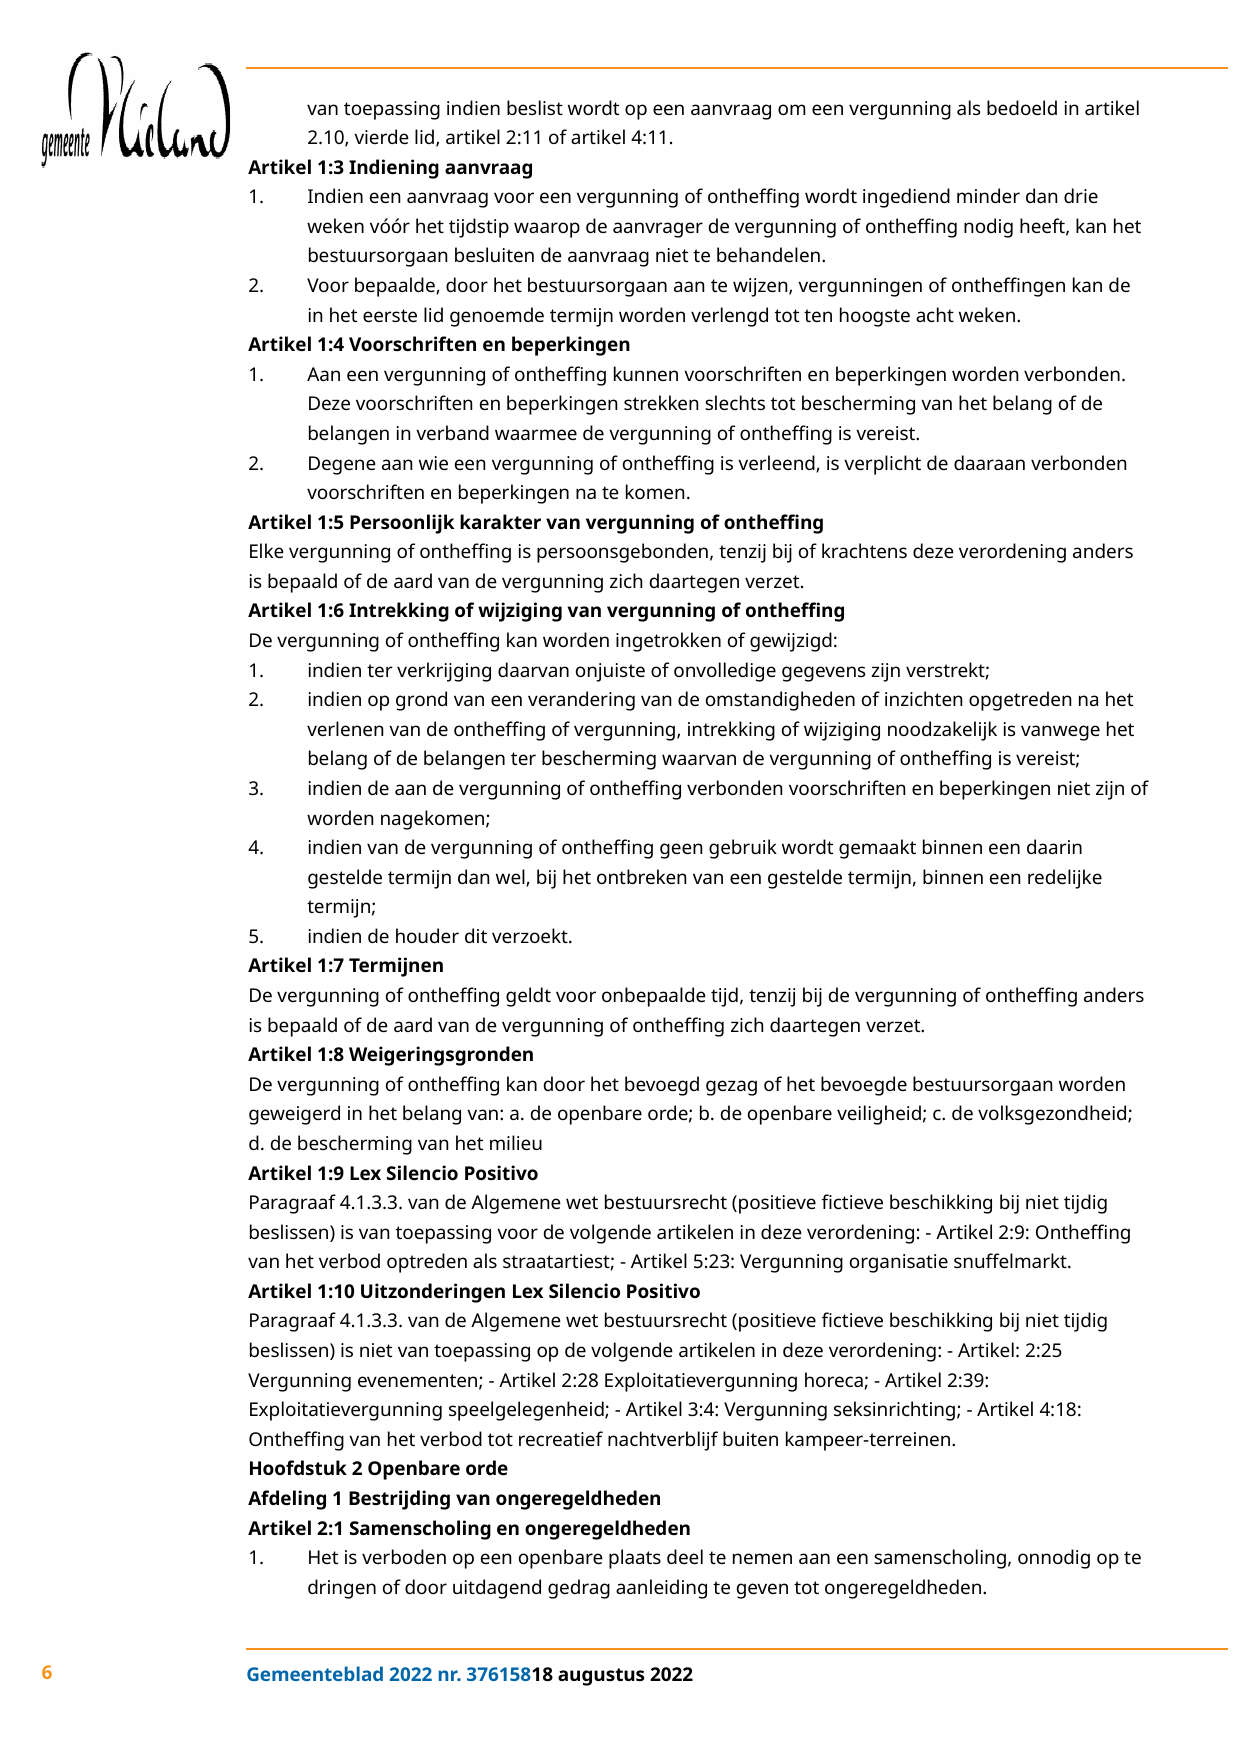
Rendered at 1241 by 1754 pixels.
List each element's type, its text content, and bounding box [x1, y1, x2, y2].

text Artikel 1:5 Persoonlijk karakter van vergunning of ontheffing [248, 509, 1152, 535]
text Artikel 1:3 Indiening aanvraag [248, 154, 1152, 180]
text De vergunning of ontheffing kan door het bevoegd gezag of het bevoegde bestuursorgaan worden geweigerd in het belang van: a. de openbare orde; b. de openbare veiligheid; c. de volksgezondheid; d. de bescherming van het milieu [248, 1071, 1152, 1156]
text De vergunning of ontheffing geldt voor onbepaalde tijd, tenzij bij de vergunning of ontheffing anders is bepaald of de aard van de vergunning of ontheffing zich daartegen verzet. [248, 982, 1152, 1038]
list Het is verboden op een openbare plaats deel te nemen aan een samenscholing, onnodig op te dringen of door uitdagend gedrag aanleiding te geven tot ongeregeldheden. [248, 1544, 1152, 1600]
list indien op grond van een verandering van de omstandigheden of inzichten opgetreden na het verlenen van de ontheffing of vergunning, intrekking of wijziging noodzakelijk is vanwege het belang of de belangen ter bescherming waarvan de vergunning of ontheffing is vereist; [248, 686, 1152, 771]
text Paragraaf 4.1.3.3. van de Algemene wet bestuursrecht (positieve fictieve beschikking bij niet tijdig beslissen) is van toepassing voor de volgende artikelen in deze verordening: - Artikel 2:9: Ontheffing van het verbod optreden als straatartiest; - Artikel 5:23: Vergunning organisatie snuffelmarkt. [248, 1189, 1152, 1274]
text Artikel 1:9 Lex Silencio Positivo [248, 1160, 1152, 1186]
picture [41, 47, 231, 172]
text Paragraaf 4.1.3.3. van de Algemene wet bestuursrecht (positieve fictieve beschikking bij niet tijdig beslissen) is niet van toepassing op de volgende artikelen in deze verordening: - Artikel: 2:25 Vergunning evenementen; - Artikel 2:28 Exploitatievergunning horeca; - Artikel 2:39: Exploitatievergunning speelgelegenheid; - Artikel 3:4: Vergunning seksinrichting; - Artikel 4:18: Ontheffing van het verbod tot recreatief nachtverblijf buiten kampeer-terreinen. [248, 1308, 1152, 1452]
list indien de houder dit verzoekt. [248, 923, 1152, 949]
list indien ter verkrijging daarvan onjuiste of onvolledige gegevens zijn verstrekt; [248, 657, 1152, 683]
text Hoofdstuk 2 Openbare orde [248, 1456, 1152, 1481]
list indien de aan de vergunning of ontheffing verbonden voorschriften en beperkingen niet zijn of worden nagekomen; [248, 775, 1152, 831]
list Degene aan wie een vergunning of ontheffing is verleend, is verplicht de daaraan verbonden voorschriften en beperkingen na te komen. [248, 450, 1152, 505]
text Artikel 1:8 Weigeringsgronden [248, 1041, 1152, 1067]
list indien van de vergunning of ontheffing geen gebruik wordt gemaakt binnen een daarin gestelde termijn dan wel, bij het ontbreken van een gestelde termijn, binnen een redelijke termijn; [248, 834, 1152, 919]
list van toepassing indien beslist wordt op een aanvraag om een vergunning als bedoeld in artikel 2.10, vierde lid, artikel 2:11 of artikel 4:11. [248, 95, 1152, 150]
text Artikel 1:6 Intrekking of wijziging van vergunning of ontheffing [248, 598, 1152, 623]
text Afdeling 1 Bestrijding van ongeregeldheden [248, 1485, 1152, 1511]
text Elke vergunning of ontheffing is persoonsgebonden, tenzij bij of krachtens deze verordening anders is bepaald of de aard van de vergunning zich daartegen verzet. [248, 538, 1152, 594]
text De vergunning of ontheffing kan worden ingetrokken of gewijzigd: [248, 627, 1152, 653]
text Artikel 2:1 Samenscholing en ongeregeldheden [248, 1515, 1152, 1541]
text Artikel 1:7 Termijnen [248, 953, 1152, 978]
text Artikel 1:4 Voorschriften en beperkingen [248, 331, 1152, 357]
list Aan een vergunning of ontheffing kunnen voorschriften en beperkingen worden verbonden. Deze voorschriften en beperkingen strekken slechts tot bescherming van het belang of de belangen in verband waarmee de vergunning of ontheffing is vereist. [248, 361, 1152, 446]
list Indien een aanvraag voor een vergunning of ontheffing wordt ingediend minder dan drie weken vóór het tijdstip waarop de aanvrager de vergunning of ontheffing nodig heeft, kan het bestuursorgaan besluiten de aanvraag niet te behandelen. [248, 183, 1152, 268]
list Voor bepaalde, door het bestuursorgaan aan te wijzen, vergunningen of ontheffingen kan de in het eerste lid genoemde termijn worden verlengd tot ten hoogste acht weken. [248, 272, 1152, 328]
text Artikel 1:10 Uitzonderingen Lex Silencio Positivo [248, 1278, 1152, 1304]
